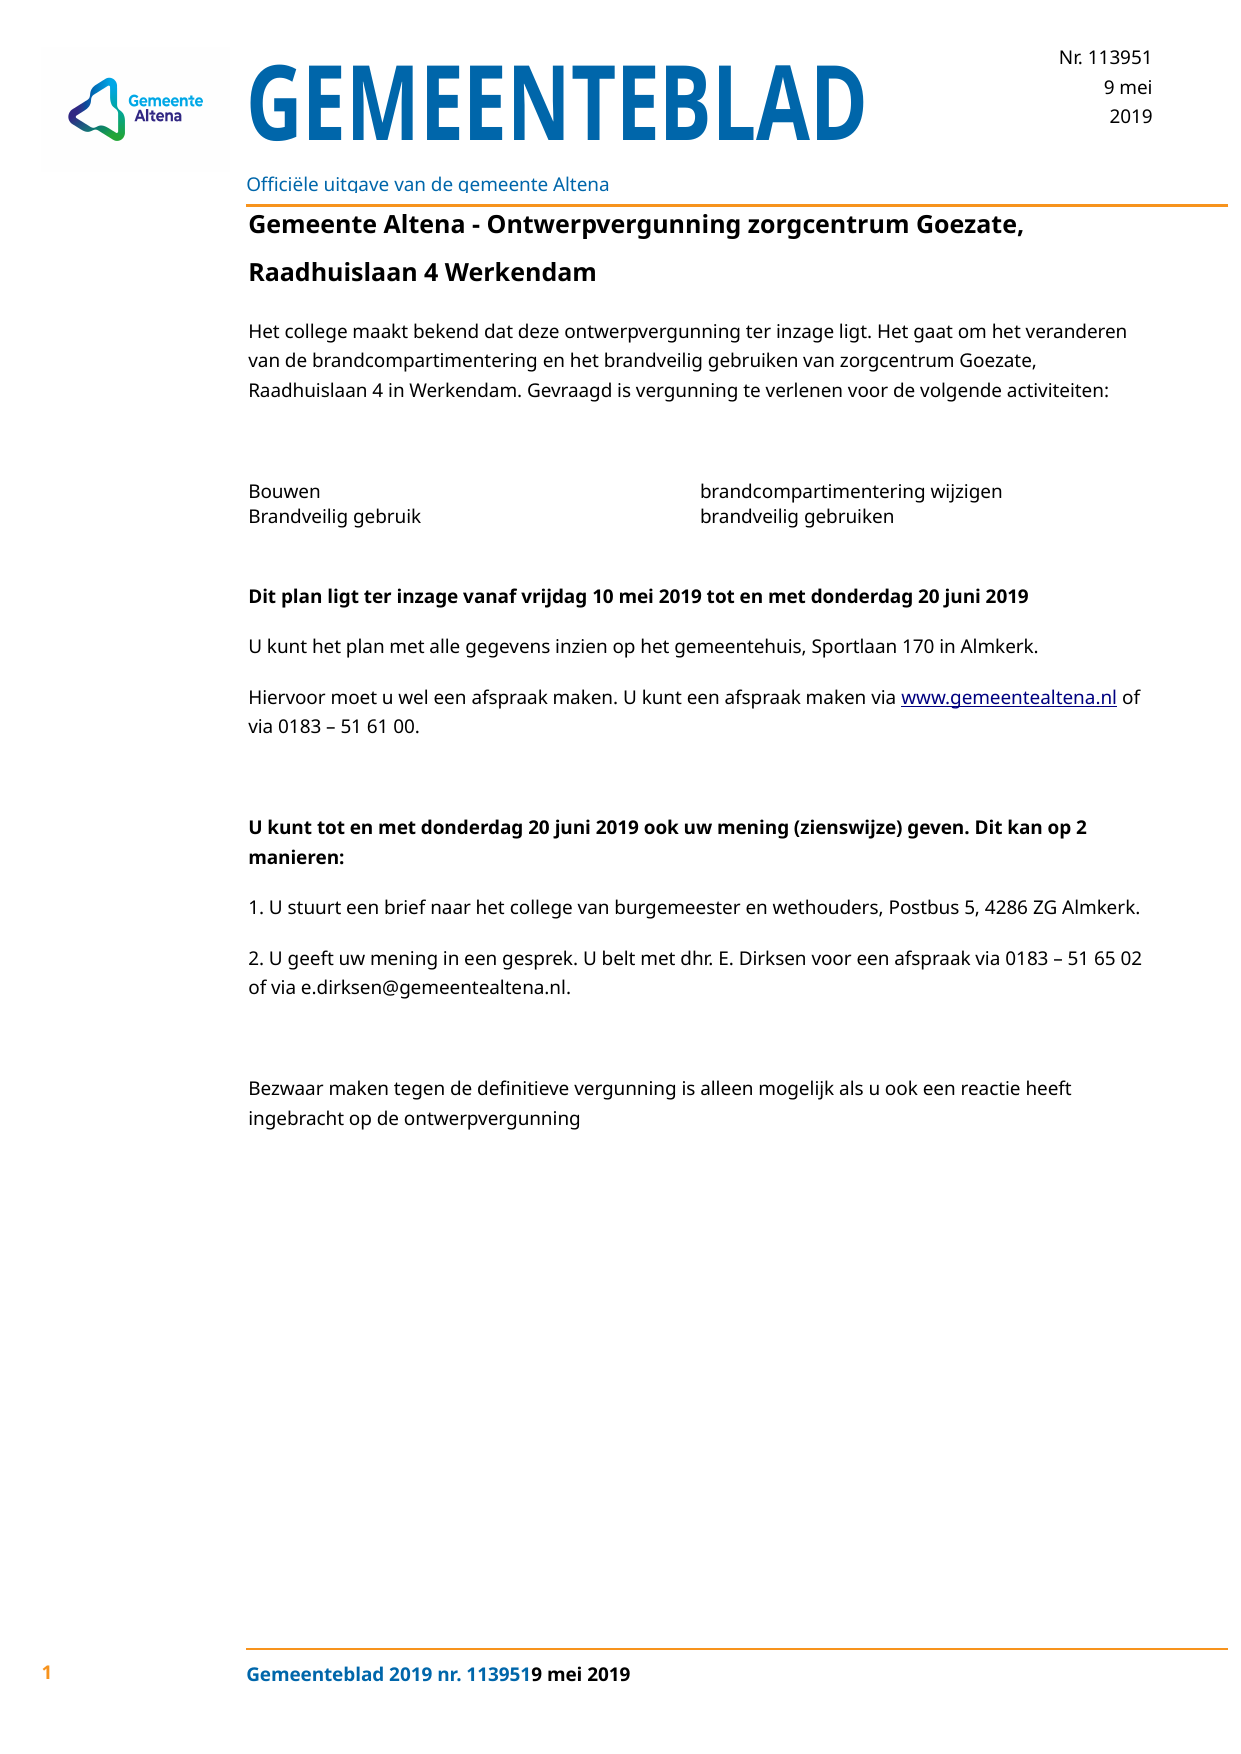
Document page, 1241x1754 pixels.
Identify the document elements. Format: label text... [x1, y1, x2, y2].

table_header brandcompartimentering wijzigen [700, 478, 1152, 504]
text Het college maakt bekend dat deze ontwerpvergunning ter inzage ligt. Het gaat om het veranderen van de brandcompartimentering en het brandveilig gebruiken van zorgcentrum Goezate, Raadhuislaan 4 in Werkendam. Gevraagd is vergunning te verlenen voor de volgende activiteiten: [248, 318, 1152, 403]
table_cell Brandveilig gebruik [248, 504, 700, 529]
text 1. U stuurt een brief naar het college van burgemeester en wethouders, Postbus 5, 4286 ZG Almkerk. [248, 894, 1152, 920]
text Hiervoor moet u wel een afspraak maken. U kunt een afspraak maken via www.gemeentealtena.nl of via 0183 – 51 61 00. [248, 684, 1152, 739]
text U kunt het plan met alle gegevens inzien op het gemeentehuis, Sportlaan 170 in Almkerk. [248, 633, 1152, 659]
table_header Bouwen [248, 478, 700, 504]
text U kunt tot en met donderdag 20 juni 2019 ook uw mening (zienswijze) geven. Dit kan op 2 manieren: [248, 814, 1152, 870]
picture [41, 47, 231, 172]
table_cell brandveilig gebruiken [700, 504, 1152, 529]
text 2. U geeft uw mening in een gesprek. U belt met dhr. E. Dirksen voor een afspraak via 0183 – 51 65 02 of via e.dirksen@gemeentealtena.nl. [248, 945, 1152, 1000]
text Bezwaar maken tegen de definitieve vergunning is alleen mogelijk als u ook een reactie heeft ingebracht op de ontwerpvergunning [248, 1075, 1152, 1131]
text Dit plan ligt ter inzage vanaf vrijdag 10 mei 2019 tot en met donderdag 20 juni 2019 [248, 583, 1152, 609]
text Gemeente Altena - Ontwerpvergunning zorgcentrum Goezate, Raadhuislaan 4 Werkendam [248, 207, 1152, 288]
